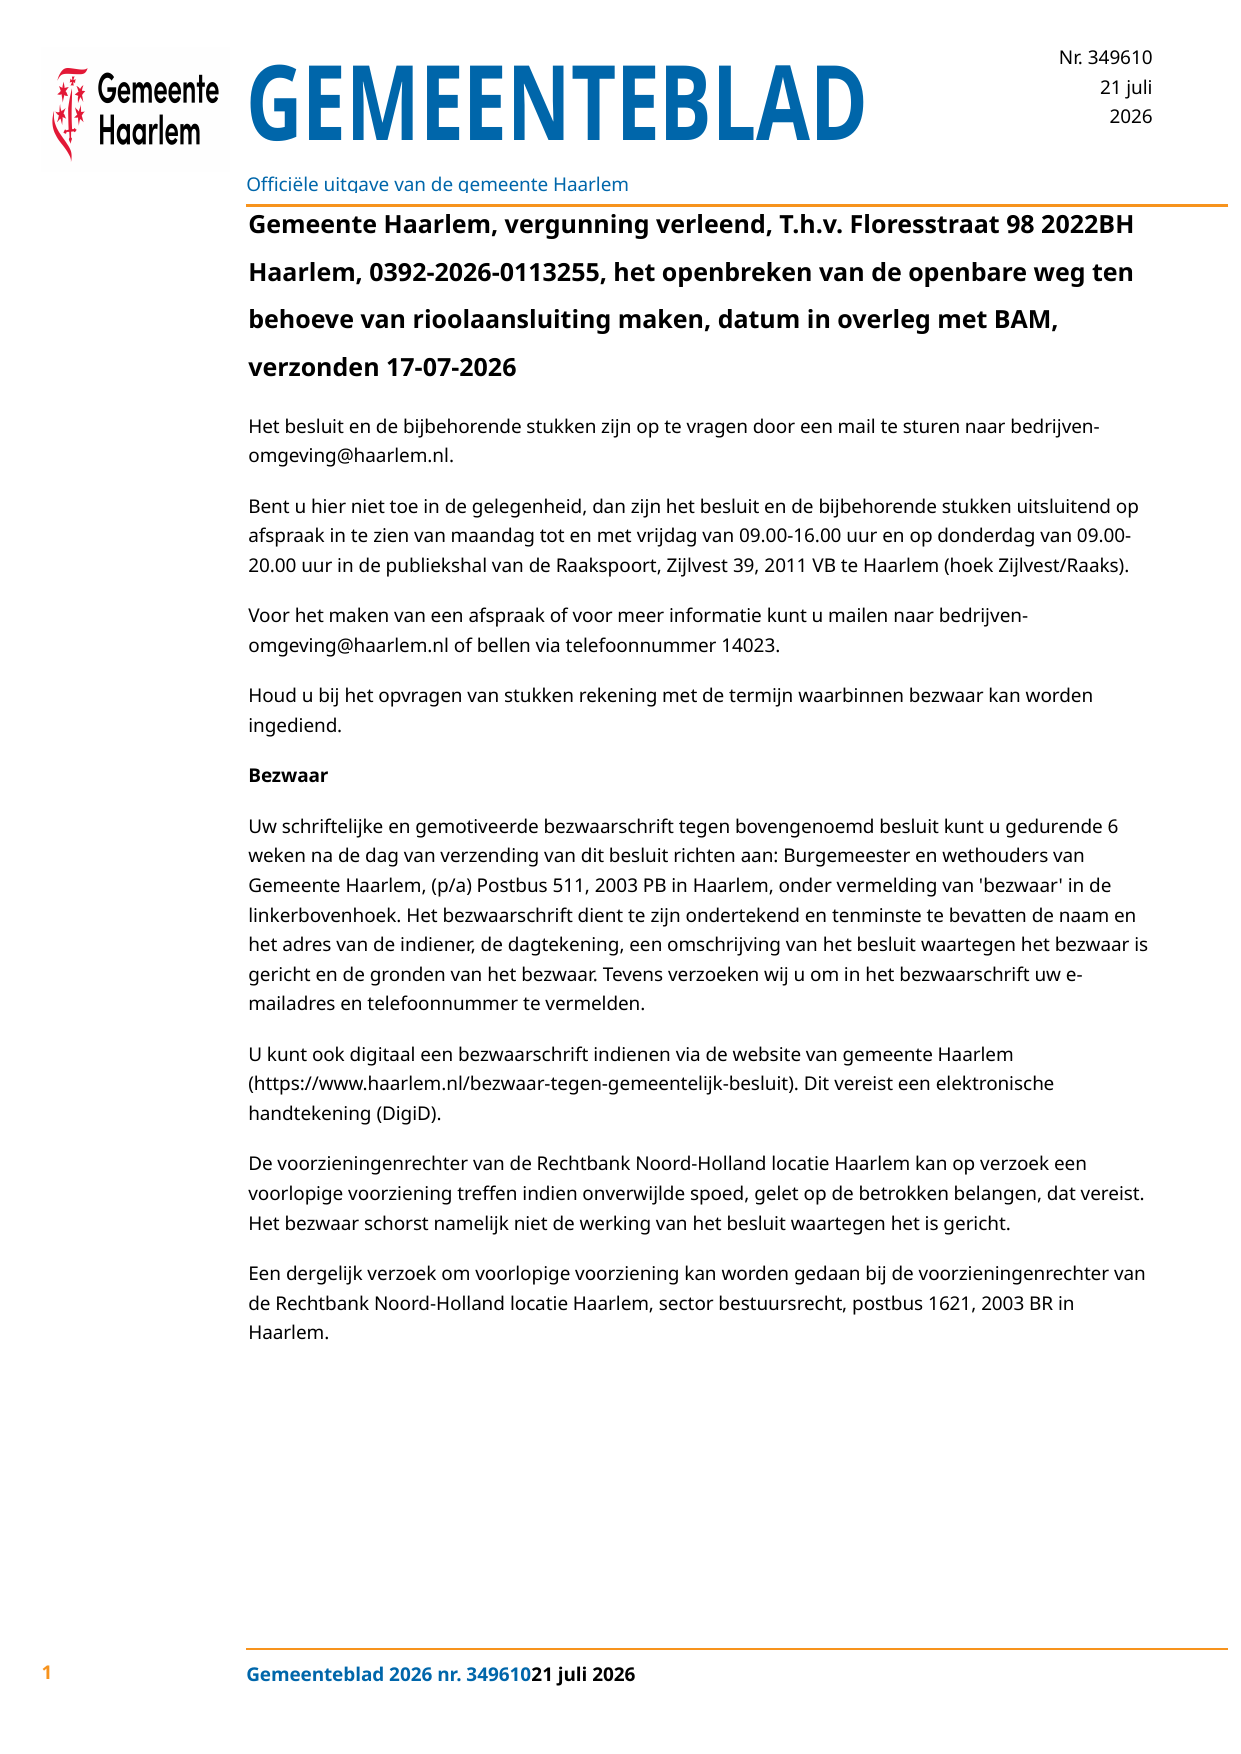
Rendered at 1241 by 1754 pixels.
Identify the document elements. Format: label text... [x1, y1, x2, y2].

text Een dergelijk verzoek om voorlopige voorziening kan worden gedaan bij de voorzieningenrechter van de Rechtbank Noord-Holland locatie Haarlem, sector bestuursrecht, postbus 1621, 2003 BR in Haarlem. [248, 1260, 1152, 1345]
text Bezwaar [248, 763, 1152, 788]
picture [41, 47, 231, 172]
text Het besluit en de bijbehorende stukken zijn op te vragen door een mail te sturen naar bedrijven-omgeving@haarlem.nl. [248, 413, 1152, 468]
text Uw schriftelijke en gemotiveerde bezwaarschrift tegen bovengenoemd besluit kunt u gedurende 6 weken na de dag van verzending van dit besluit richten aan: Burgemeester en wethouders van Gemeente Haarlem, (p/a) Postbus 511, 2003 PB in Haarlem, onder vermelding van 'bezwaar' in de linkerbovenhoek. Het bezwaarschrift dient te zijn ondertekend en tenminste te bevatten de naam en het adres van de indiener, de dagtekening, een omschrijving van het besluit waartegen het bezwaar is gericht en de gronden van het bezwaar. Tevens verzoeken wij u om in het bezwaarschrift uw e-mailadres en telefoonnummer te vermelden. [248, 813, 1152, 1016]
text U kunt ook digitaal een bezwaarschrift indienen via de website van gemeente Haarlem (https://www.haarlem.nl/bezwaar-tegen-gemeentelijk-besluit). Dit vereist een elektronische handtekening (DigiD). [248, 1041, 1152, 1126]
text Gemeente Haarlem, vergunning verleend, T.h.v. Floresstraat 98 2022BH Haarlem, 0392-2026-0113255, het openbreken van de openbare weg ten behoeve van rioolaansluiting maken, datum in overleg met BAM, verzonden 17-07-2026 [248, 207, 1152, 384]
text Bent u hier niet toe in de gelegenheid, dan zijn het besluit en de bijbehorende stukken uitsluitend op afspraak in te zien van maandag tot en met vrijdag van 09.00-16.00 uur en op donderdag van 09.00-20.00 uur in de publiekshal van de Raakspoort, Zijlvest 39, 2011 VB te Haarlem (hoek Zijlvest/Raaks). [248, 493, 1152, 578]
text De voorzieningenrechter van de Rechtbank Noord-Holland locatie Haarlem kan op verzoek een voorlopige voorziening treffen indien onverwijlde spoed, gelet op de betrokken belangen, dat vereist. Het bezwaar schorst namelijk niet de werking van het besluit waartegen het is gericht. [248, 1151, 1152, 1236]
text Houd u bij het opvragen van stukken rekening met de termijn waarbinnen bezwaar kan worden ingediend. [248, 683, 1152, 738]
text Voor het maken van een afspraak of voor meer informatie kunt u mailen naar bedrijven-omgeving@haarlem.nl of bellen via telefoonnummer 14023. [248, 603, 1152, 658]
